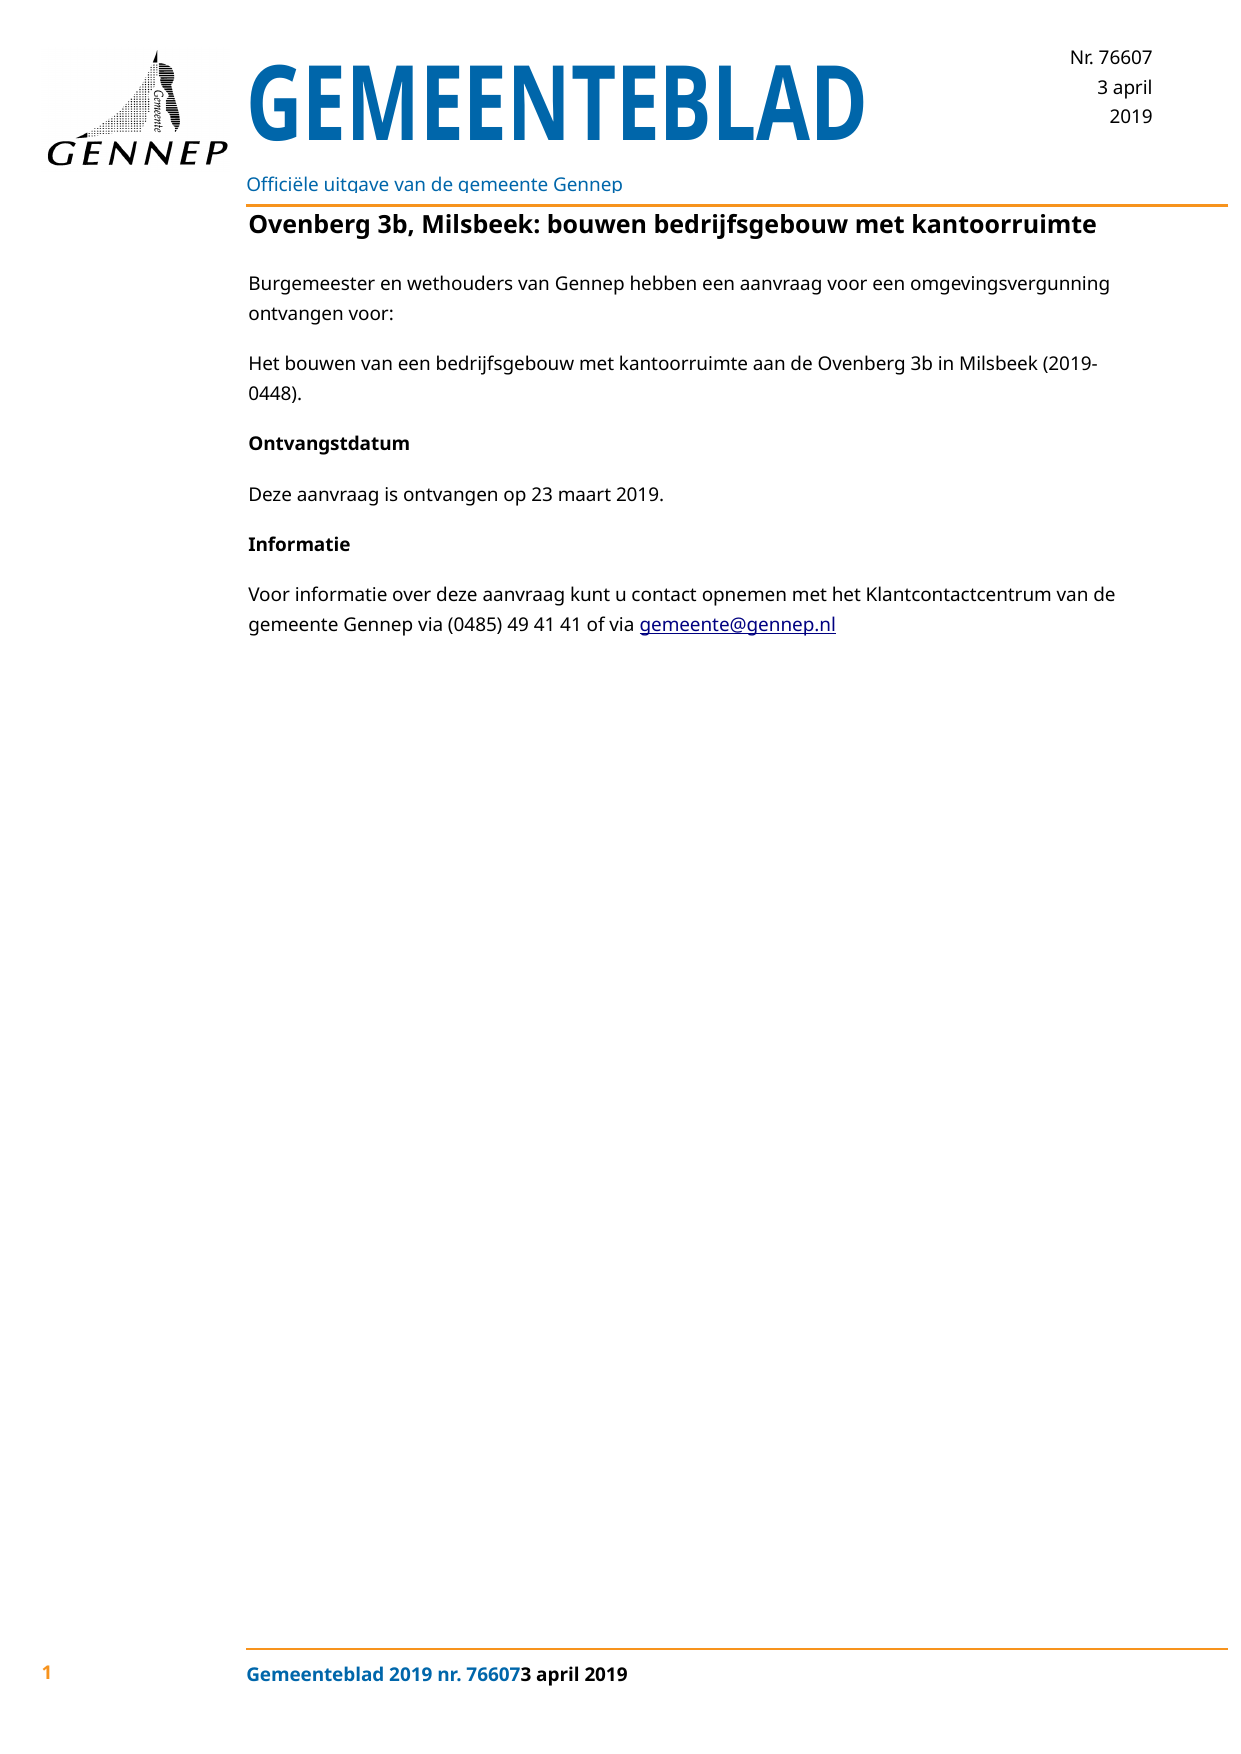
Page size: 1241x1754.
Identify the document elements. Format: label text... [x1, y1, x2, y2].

text Ontvangstdatum [248, 430, 1152, 456]
text Ovenberg 3b, Milsbeek: bouwen bedrijfsgebouw met kantoorruimte [248, 207, 1152, 241]
picture [41, 47, 231, 172]
text Deze aanvraag is ontvangen op 23 maart 2019. [248, 481, 1152, 506]
text Burgemeester en wethouders van Gennep hebben een aanvraag voor een omgevingsvergunning ontvangen voor: [248, 270, 1152, 326]
text Het bouwen van een bedrijfsgebouw met kantoorruimte aan de Ovenberg 3b in Milsbeek (2019-0448). [248, 350, 1152, 406]
text Informatie [248, 531, 1152, 557]
text Voor informatie over deze aanvraag kunt u contact opnemen met het Klantcontactcentrum van de gemeente Gennep via (0485) 49 41 41 of via gemeente@gennep.nl [248, 582, 1152, 637]
